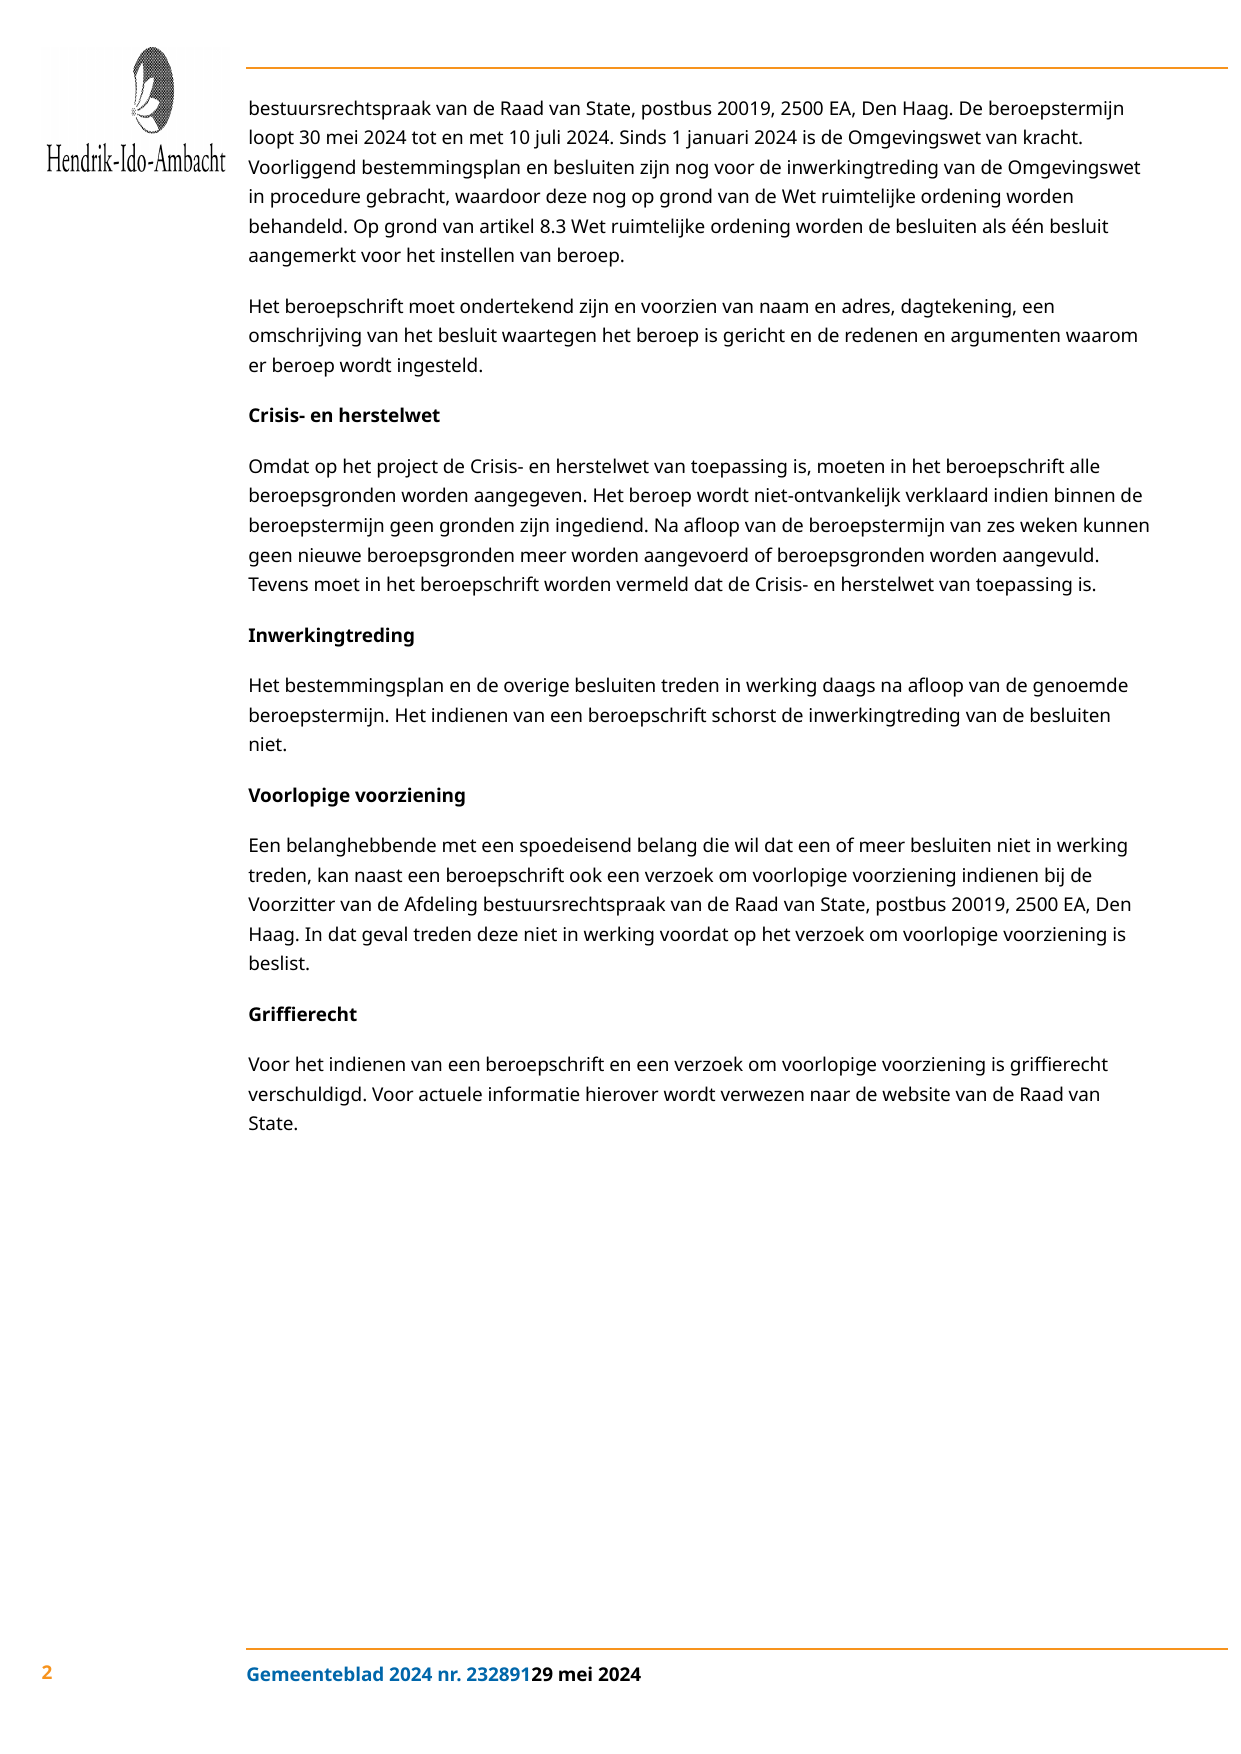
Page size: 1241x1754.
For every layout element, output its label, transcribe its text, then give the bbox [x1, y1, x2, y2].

picture [41, 47, 231, 172]
text Een belanghebbende met een spoedeisend belang die wil dat een of meer besluiten niet in werking treden, kan naast een beroepschrift ook een verzoek om voorlopige voorziening indienen bij de Voorzitter van de Afdeling bestuursrechtspraak van de Raad van State, postbus 20019, 2500 EA, Den Haag. In dat geval treden deze niet in werking voordat op het verzoek om voorlopige voorziening is beslist. [248, 832, 1152, 976]
text Griffierecht [248, 1001, 1152, 1027]
text bestuursrechtspraak van de Raad van State, postbus 20019, 2500 EA, Den Haag. De beroepstermijn loopt 30 mei 2024 tot en met 10 juli 2024. Sinds 1 januari 2024 is de Omgevingswet van kracht. Voorliggend bestemmingsplan en besluiten zijn nog voor de inwerkingtreding van de Omgevingswet in procedure gebracht, waardoor deze nog op grond van de Wet ruimtelijke ordening worden behandeld. Op grond van artikel 8.3 Wet ruimtelijke ordening worden de besluiten als één besluit aangemerkt voor het instellen van beroep. [248, 95, 1152, 268]
text Voor het indienen van een beroepschrift en een verzoek om voorlopige voorziening is griffierecht verschuldigd. Voor actuele informatie hierover wordt verwezen naar de website van de Raad van State. [248, 1051, 1152, 1136]
text Omdat op het project de Crisis- en herstelwet van toepassing is, moeten in het beroepschrift alle beroepsgronden worden aangegeven. Het beroep wordt niet-ontvankelijk verklaard indien binnen de beroepstermijn geen gronden zijn ingediend. Na afloop van de beroepstermijn van zes weken kunnen geen nieuwe beroepsgronden meer worden aangevoerd of beroepsgronden worden aangevuld. Tevens moet in het beroepschrift worden vermeld dat de Crisis- en herstelwet van toepassing is. [248, 453, 1152, 597]
text Voorlopige voorziening [248, 782, 1152, 808]
text Crisis- en herstelwet [248, 403, 1152, 428]
text Het bestemmingsplan en de overige besluiten treden in werking daags na afloop van de genoemde beroepstermijn. Het indienen van een beroepschrift schorst de inwerkingtreding van de besluiten niet. [248, 672, 1152, 757]
text Het beroepschrift moet ondertekend zijn en voorzien van naam en adres, dagtekening, een omschrijving van het besluit waartegen het beroep is gericht en de redenen en argumenten waarom er beroep wordt ingesteld. [248, 293, 1152, 378]
text Inwerkingtreding [248, 622, 1152, 648]
